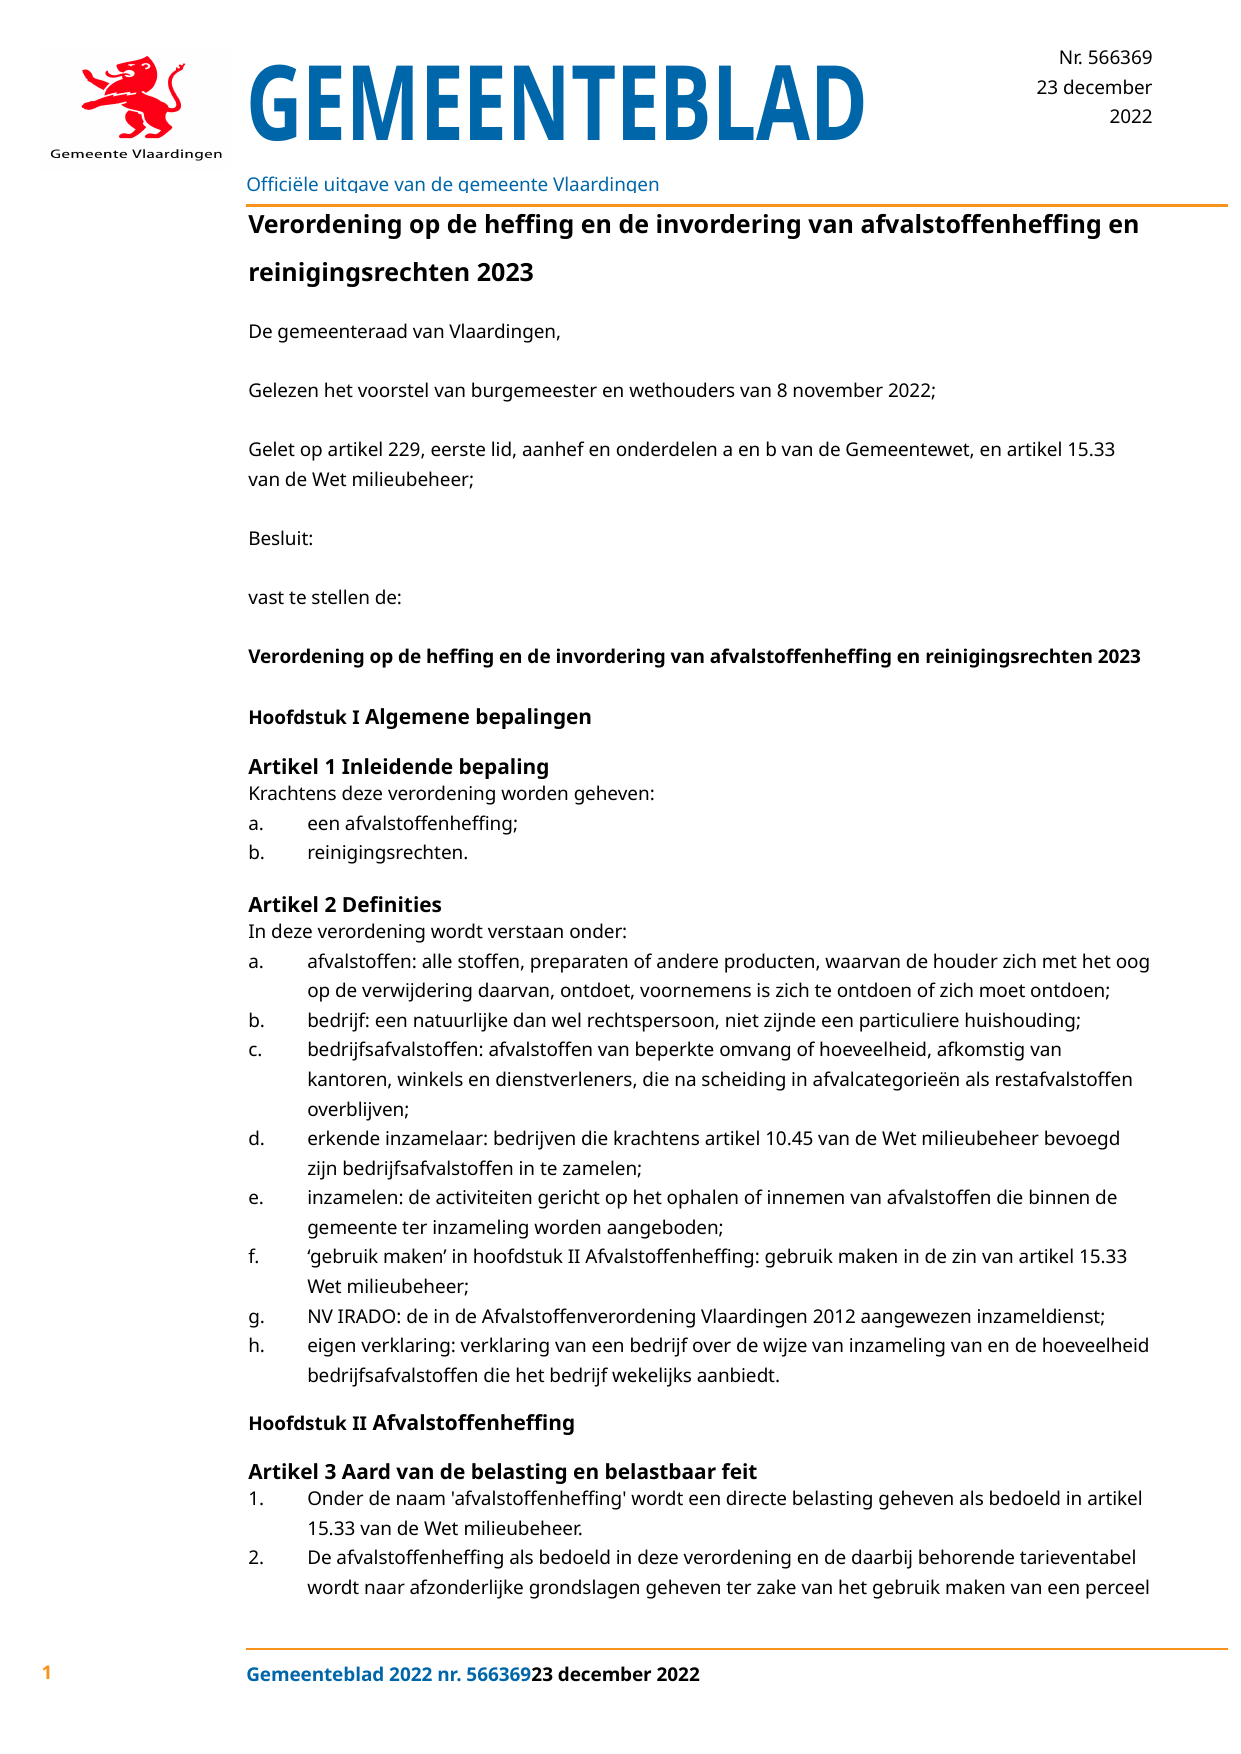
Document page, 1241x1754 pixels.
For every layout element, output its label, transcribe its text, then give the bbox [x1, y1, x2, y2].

list De afvalstoffenheffing als bedoeld in deze verordening en de daarbij behorende tarieventabel wordt naar afzonderlijke grondslagen geheven ter zake van het gebruik maken van een perceel [248, 1544, 1152, 1600]
list Onder de naam 'afvalstoffenheffing' wordt een directe belasting geheven als bedoeld in artikel 15.33 van de Wet milieubeheer. [248, 1485, 1152, 1541]
list erkende inzamelaar: bedrijven die krachtens artikel 10.45 van de Wet milieubeheer bevoegd zijn bedrijfsafvalstoffen in te zamelen; [248, 1125, 1152, 1181]
text Artikel 2 Definities [248, 890, 1152, 918]
list afvalstoffen: alle stoffen, preparaten of andere producten, waarvan de houder zich met het oog op de verwijdering daarvan, ontdoet, voornemens is zich te ontdoen of zich moet ontdoen; [248, 948, 1152, 1003]
list inzamelen: de activiteiten gericht op het ophalen of innemen van afvalstoffen die binnen de gemeente ter inzameling worden aangeboden; [248, 1184, 1152, 1240]
text Hoofdstuk I Algemene bepalingen [248, 702, 1152, 731]
text vast te stellen de: [248, 584, 1152, 610]
text Besluit: [248, 525, 1152, 551]
list NV IRADO: de in de Afvalstoffenverordening Vlaardingen 2012 aangewezen inzameldienst; [248, 1303, 1152, 1328]
text Krachtens deze verordening worden geheven: [248, 780, 1152, 806]
list een afvalstoffenheffing; [248, 810, 1152, 836]
text De gemeenteraad van Vlaardingen, [248, 318, 1152, 344]
text Gelet op artikel 229, eerste lid, aanhef en onderdelen a en b van de Gemeentewet, en artikel 15.33 van de Wet milieubeheer; [248, 436, 1152, 492]
list reinigingsrechten. [248, 839, 1152, 865]
text Artikel 1 Inleidende bepaling [248, 752, 1152, 780]
text Hoofdstuk II Afvalstoffenheffing [248, 1408, 1152, 1436]
list bedrijfsafvalstoffen: afvalstoffen van beperkte omvang of hoeveelheid, afkomstig van kantoren, winkels en dienstverleners, die na scheiding in afvalcategorieën als restafvalstoffen overblijven; [248, 1037, 1152, 1121]
text Artikel 3 Aard van de belasting en belastbaar feit [248, 1457, 1152, 1485]
text Verordening op de heffing en de invordering van afvalstoffenheffing en reinigingsrechten 2023 [248, 643, 1152, 669]
picture [41, 47, 231, 172]
text Gelezen het voorstel van burgemeester en wethouders van 8 november 2022; [248, 377, 1152, 403]
text In deze verordening wordt verstaan onder: [248, 918, 1152, 944]
list ‘gebruik maken’ in hoofdstuk II Afvalstoffenheffing: gebruik maken in de zin van artikel 15.33 Wet milieubeheer; [248, 1244, 1152, 1299]
list bedrijf: een natuurlijke dan wel rechtspersoon, niet zijnde een particuliere huishouding; [248, 1007, 1152, 1033]
text Verordening op de heffing en de invordering van afvalstoffenheffing en reinigingsrechten 2023 [248, 207, 1152, 288]
list eigen verklaring: verklaring van een bedrijf over de wijze van inzameling van en de hoeveelheid bedrijfsafvalstoffen die het bedrijf wekelijks aanbiedt. [248, 1332, 1152, 1388]
